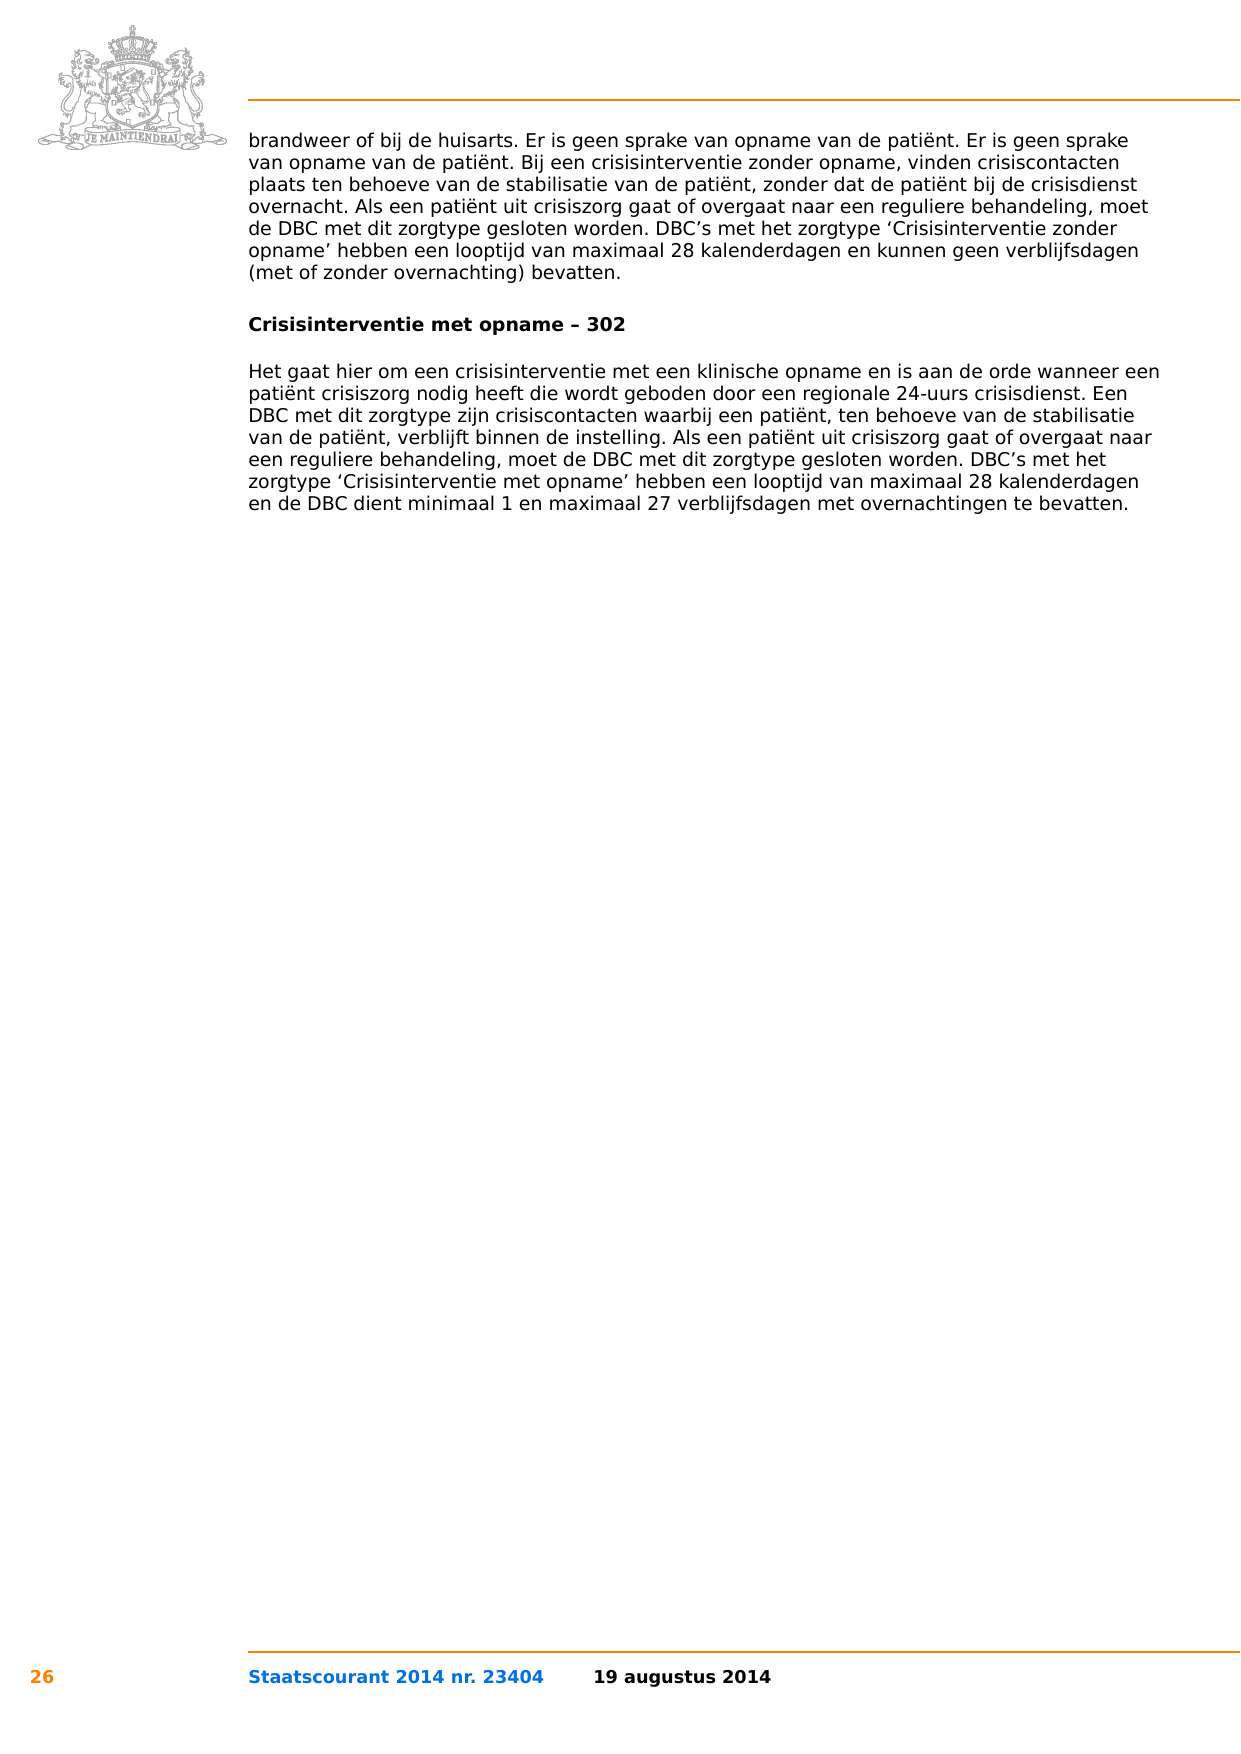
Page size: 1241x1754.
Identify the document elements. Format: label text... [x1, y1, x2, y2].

picture [38, 25, 227, 150]
subtitle Crisisinterventie met opname – 302 [248, 314, 1163, 336]
text brandweer of bij de huisarts. Er is geen sprake van opname van de patiënt. Er is geen sprake van opname van de patiënt. Bij een crisisinterventie zonder opname, vinden crisiscontacten plaats ten behoeve van de stabilisatie van de patiënt, zonder dat de patiënt bij de crisisdienst overnacht. Als een patiënt uit crisiszorg gaat of overgaat naar een reguliere behandeling, moet de DBC met dit zorgtype gesloten worden. DBC’s met het zorgtype ‘Crisisinterventie zonder opname’ hebben een looptijd van maximaal 28 kalenderdagen en kunnen geen verblijfsdagen (met of zonder overnachting) bevatten. [248, 130, 1163, 284]
text Het gaat hier om een crisisinterventie met een klinische opname en is aan de orde wanneer een patiënt crisiszorg nodig heeft die wordt geboden door een regionale 24-uurs crisisdienst. Een DBC met dit zorgtype zijn crisiscontacten waarbij een patiënt, ten behoeve van de stabilisatie van de patiënt, verblijft binnen de instelling. Als een patiënt uit crisiszorg gaat of overgaat naar een reguliere behandeling, moet de DBC met dit zorgtype gesloten worden. DBC’s met het zorgtype ‘Crisisinterventie met opname’ hebben een looptijd van maximaal 28 kalenderdagen en de DBC dient minimaal 1 en maximaal 27 verblijfsdagen met overnachtingen te bevatten. [248, 361, 1163, 514]
